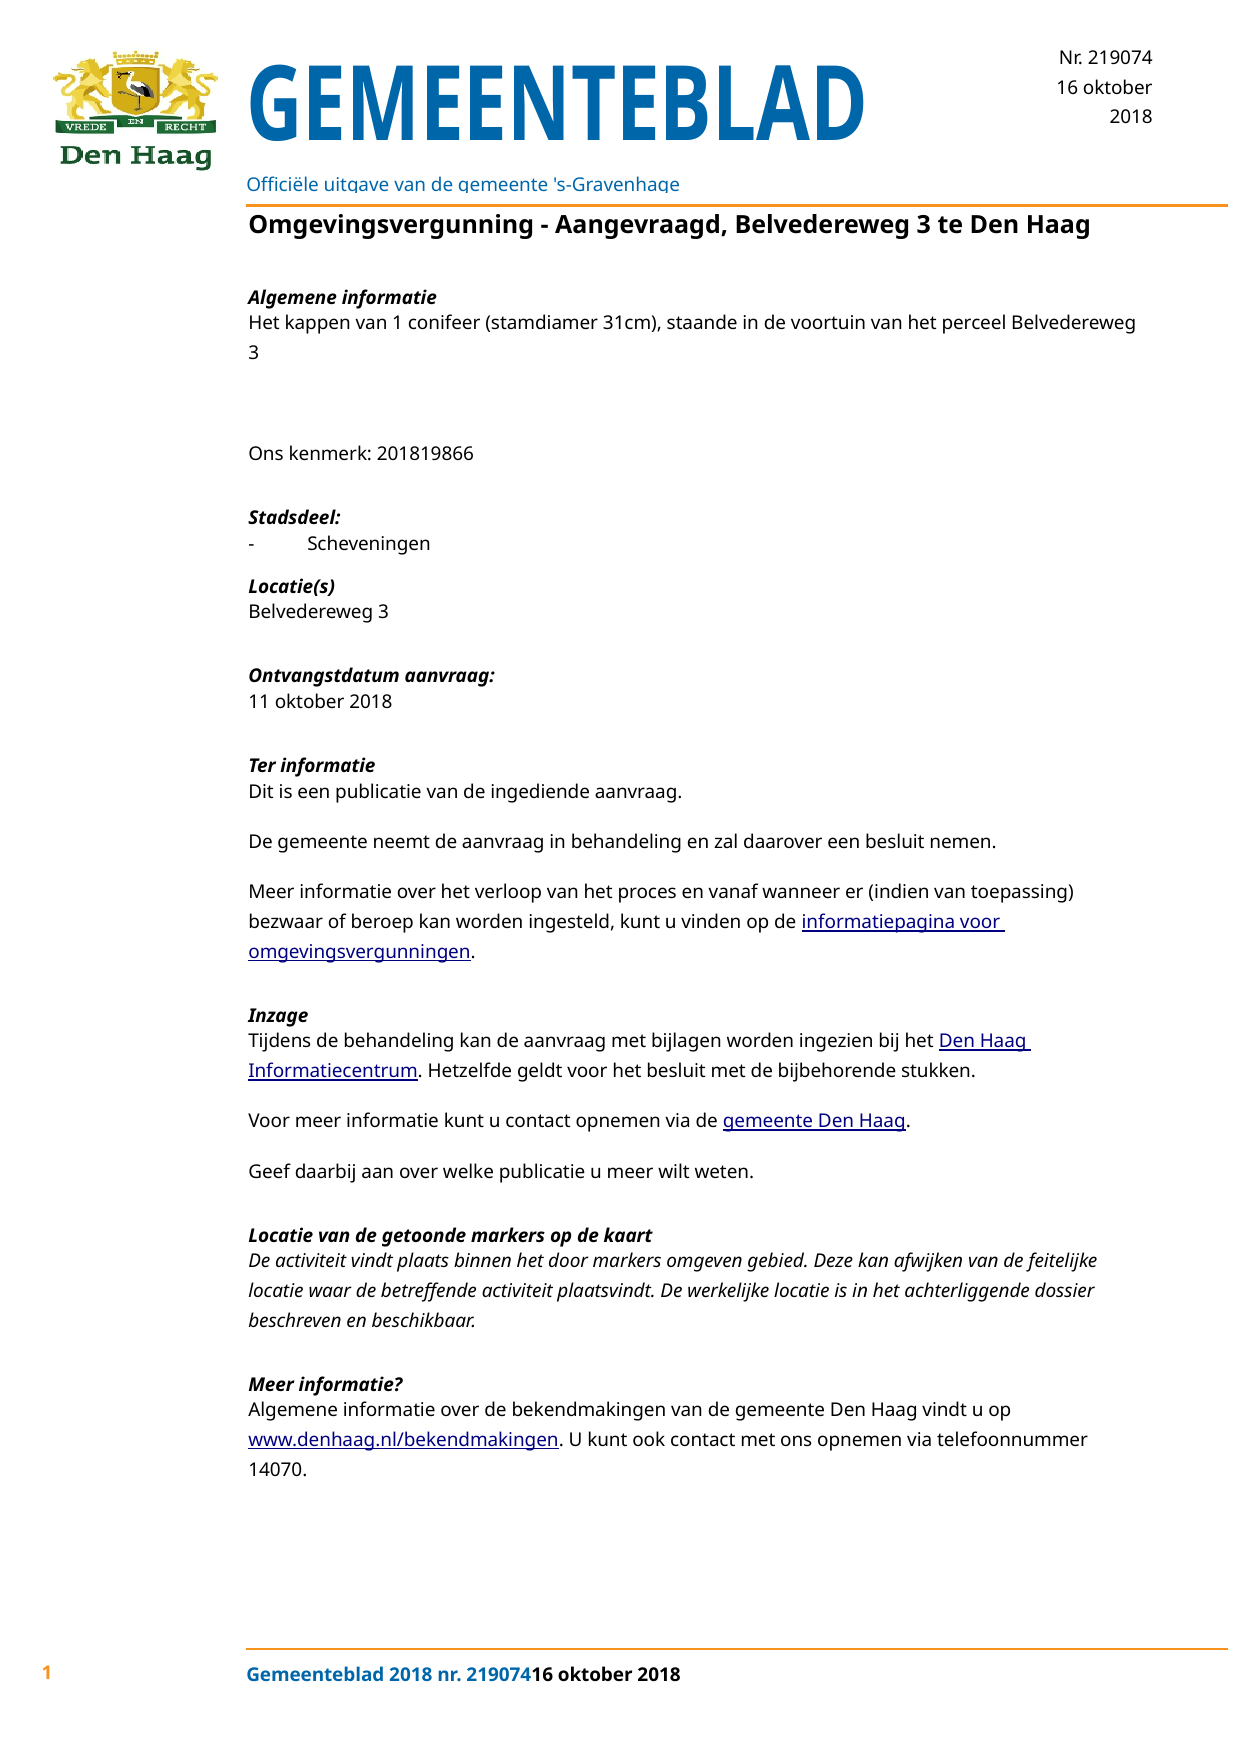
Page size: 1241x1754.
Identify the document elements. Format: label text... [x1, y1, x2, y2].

text Ons kenmerk: 201819866 [248, 440, 1152, 466]
text Algemene informatie [248, 284, 1152, 309]
text Inzage [248, 1002, 1152, 1028]
text Locatie(s) [248, 573, 1152, 598]
list Scheveningen [248, 530, 1152, 555]
text Algemene informatie over de bekendmakingen van de gemeente Den Haag vindt u op www.denhaag.nl/bekendmakingen. U kunt ook contact met ons opnemen via telefoonnummer 14070. [248, 1397, 1152, 1481]
text Ontvangstdatum aanvraag: [248, 662, 1152, 688]
text Meer informatie over het verloop van het proces en vanaf wanneer er (indien van toepassing) bezwaar of beroep kan worden ingesteld, kunt u vinden op de informatiepagina voor omgevingsvergunningen. [248, 879, 1152, 964]
text Tijdens de behandeling kan de aanvraag met bijlagen worden ingezien bij het Den Haag Informatiecentrum. Hetzelfde geldt voor het besluit met de bijbehorende stukken. [248, 1028, 1152, 1083]
text Omgevingsvergunning - Aangevraagd, Belvedereweg 3 te Den Haag [248, 207, 1152, 241]
text Het kappen van 1 conifeer (stamdiamer 31cm), staande in de voortuin van het perceel Belvedereweg 3 [248, 309, 1152, 365]
text 11 oktober 2018 [248, 688, 1152, 714]
text Meer informatie? [248, 1371, 1152, 1397]
text Geef daarbij aan over welke publicatie u meer wilt weten. [248, 1158, 1152, 1184]
text De gemeente neemt de aanvraag in behandeling en zal daarover een besluit nemen. [248, 828, 1152, 854]
text Ter informatie [248, 752, 1152, 778]
text De activiteit vindt plaats binnen het door markers omgeven gebied. Deze kan afwijken van de feitelijke locatie waar de betreffende activiteit plaatsvindt. De werkelijke locatie is in het achterliggende dossier beschreven en beschikbaar. [248, 1248, 1152, 1333]
text Voor meer informatie kunt u contact opnemen via de gemeente Den Haag. [248, 1108, 1152, 1133]
text Dit is een publicatie van de ingediende aanvraag. [248, 778, 1152, 804]
picture [41, 47, 231, 172]
text Stadsdeel: [248, 504, 1152, 530]
text Belvedereweg 3 [248, 598, 1152, 624]
text Locatie van de getoonde markers op de kaart [248, 1222, 1152, 1248]
